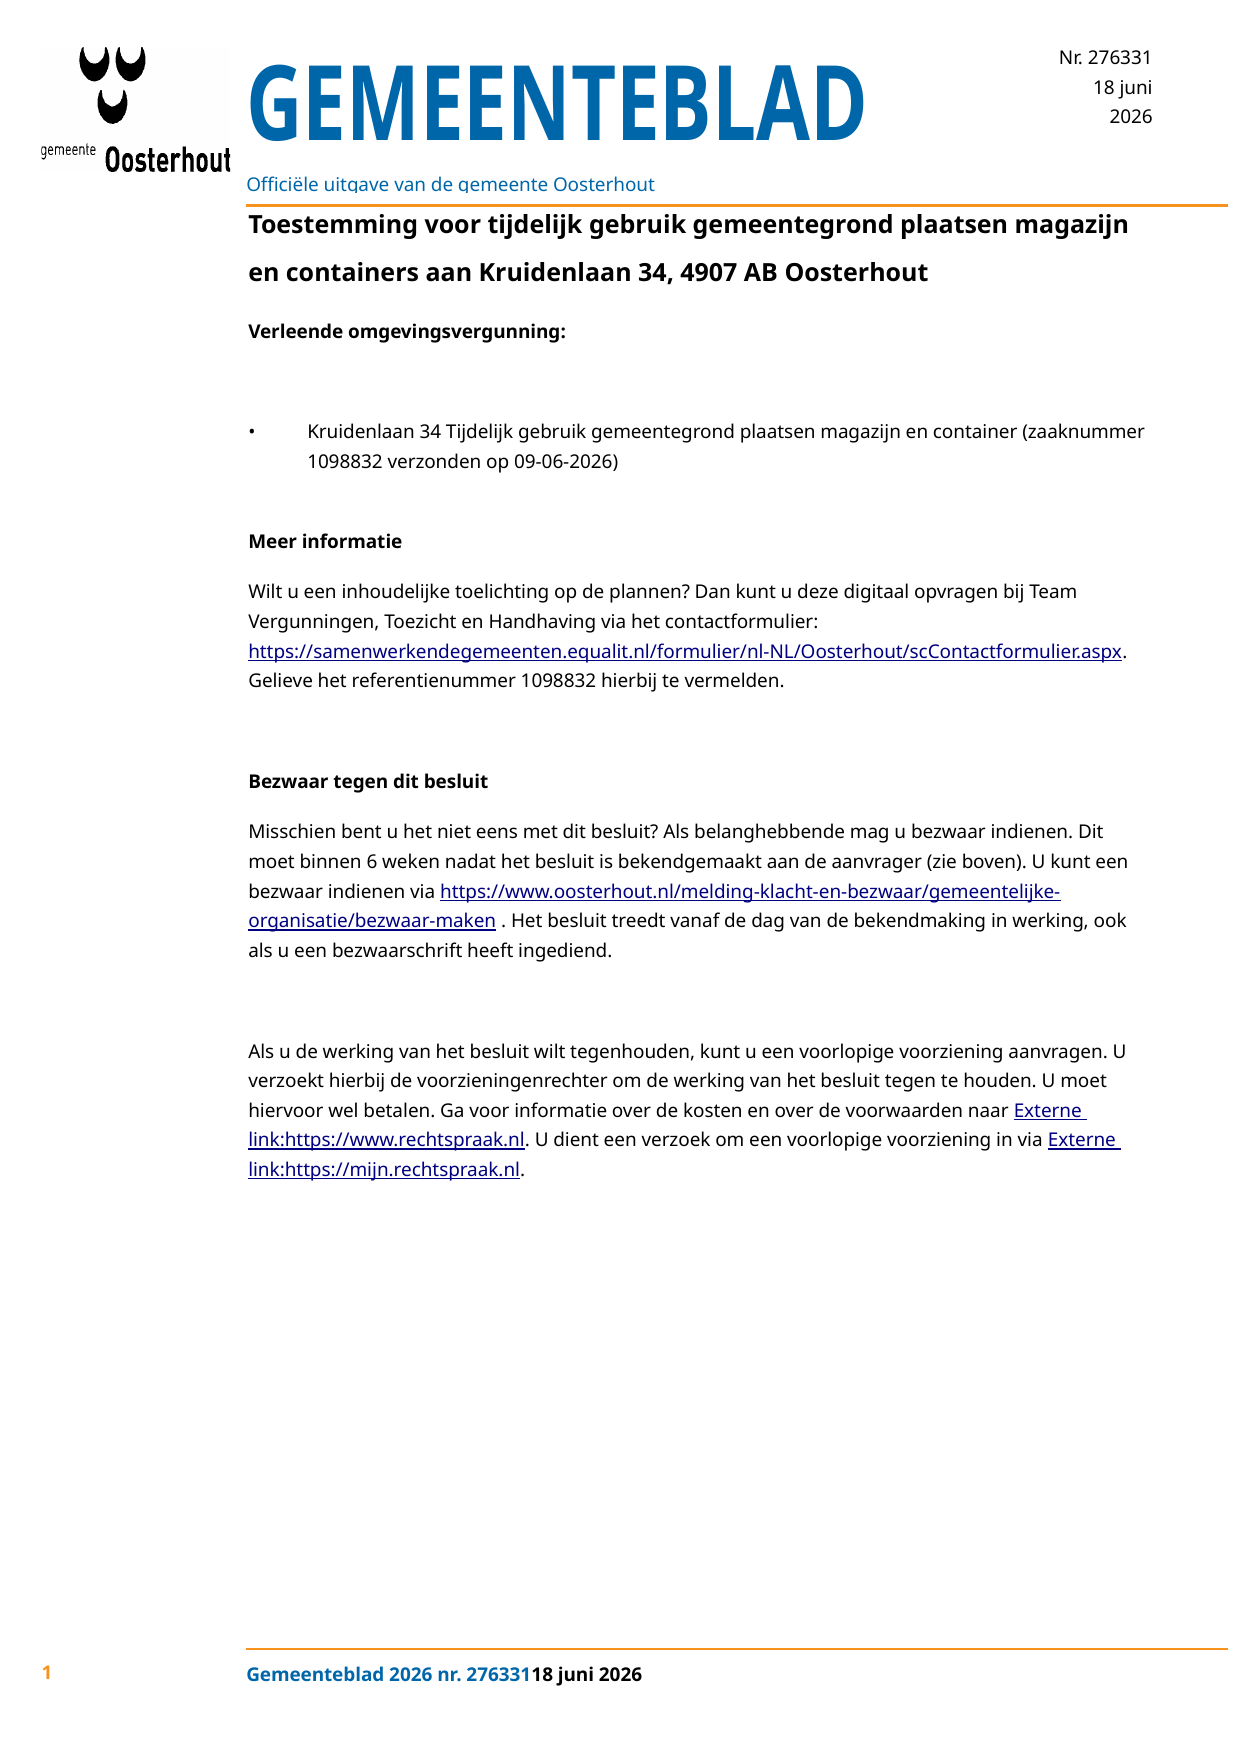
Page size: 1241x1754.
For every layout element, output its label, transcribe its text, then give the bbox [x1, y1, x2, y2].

list Kruidenlaan 34 Tijdelijk gebruik gemeentegrond plaatsen magazijn en container (zaaknummer 1098832 verzonden op 09-06-2026) [248, 419, 1152, 474]
text Toestemming voor tijdelijk gebruik gemeentegrond plaatsen magazijn en containers aan Kruidenlaan 34, 4907 AB Oosterhout [248, 207, 1152, 288]
text Verleende omgevingsvergunning: [248, 318, 1152, 344]
text Misschien bent u het niet eens met dit besluit? Als belanghebbende mag u bezwaar indienen. Dit moet binnen 6 weken nadat het besluit is bekendgemaakt aan de aanvrager (zie boven). U kunt een bezwaar indienen via https://www.oosterhout.nl/melding-klacht-en-bezwaar/gemeentelijke-organisatie/bezwaar-maken . Het besluit treedt vanaf de dag van de bekendmaking in werking, ook als u een bezwaarschrift heeft ingediend. [248, 819, 1152, 963]
picture [41, 47, 231, 172]
text Bezwaar tegen dit besluit [248, 768, 1152, 794]
text Als u de werking van het besluit wilt tegenhouden, kunt u een voorlopige voorziening aanvragen. U verzoekt hierbij de voorzieningenrechter om de werking van het besluit tegen te houden. U moet hiervoor wel betalen. Ga voor informatie over de kosten en over de voorwaarden naar Externe link:https://www.rechtspraak.nl. U dient een verzoek om een voorlopige voorziening in via Externe link:https://mijn.rechtspraak.nl. [248, 1038, 1152, 1182]
text Wilt u een inhoudelijke toelichting op de plannen? Dan kunt u deze digitaal opvragen bij Team Vergunningen, Toezicht en Handhaving via het contactformulier: https://samenwerkendegemeenten.equalit.nl/formulier/nl-NL/Oosterhout/scContactformulier.aspx. Gelieve het referentienummer 1098832 hierbij te vermelden. [248, 579, 1152, 693]
text Meer informatie [248, 528, 1152, 554]
